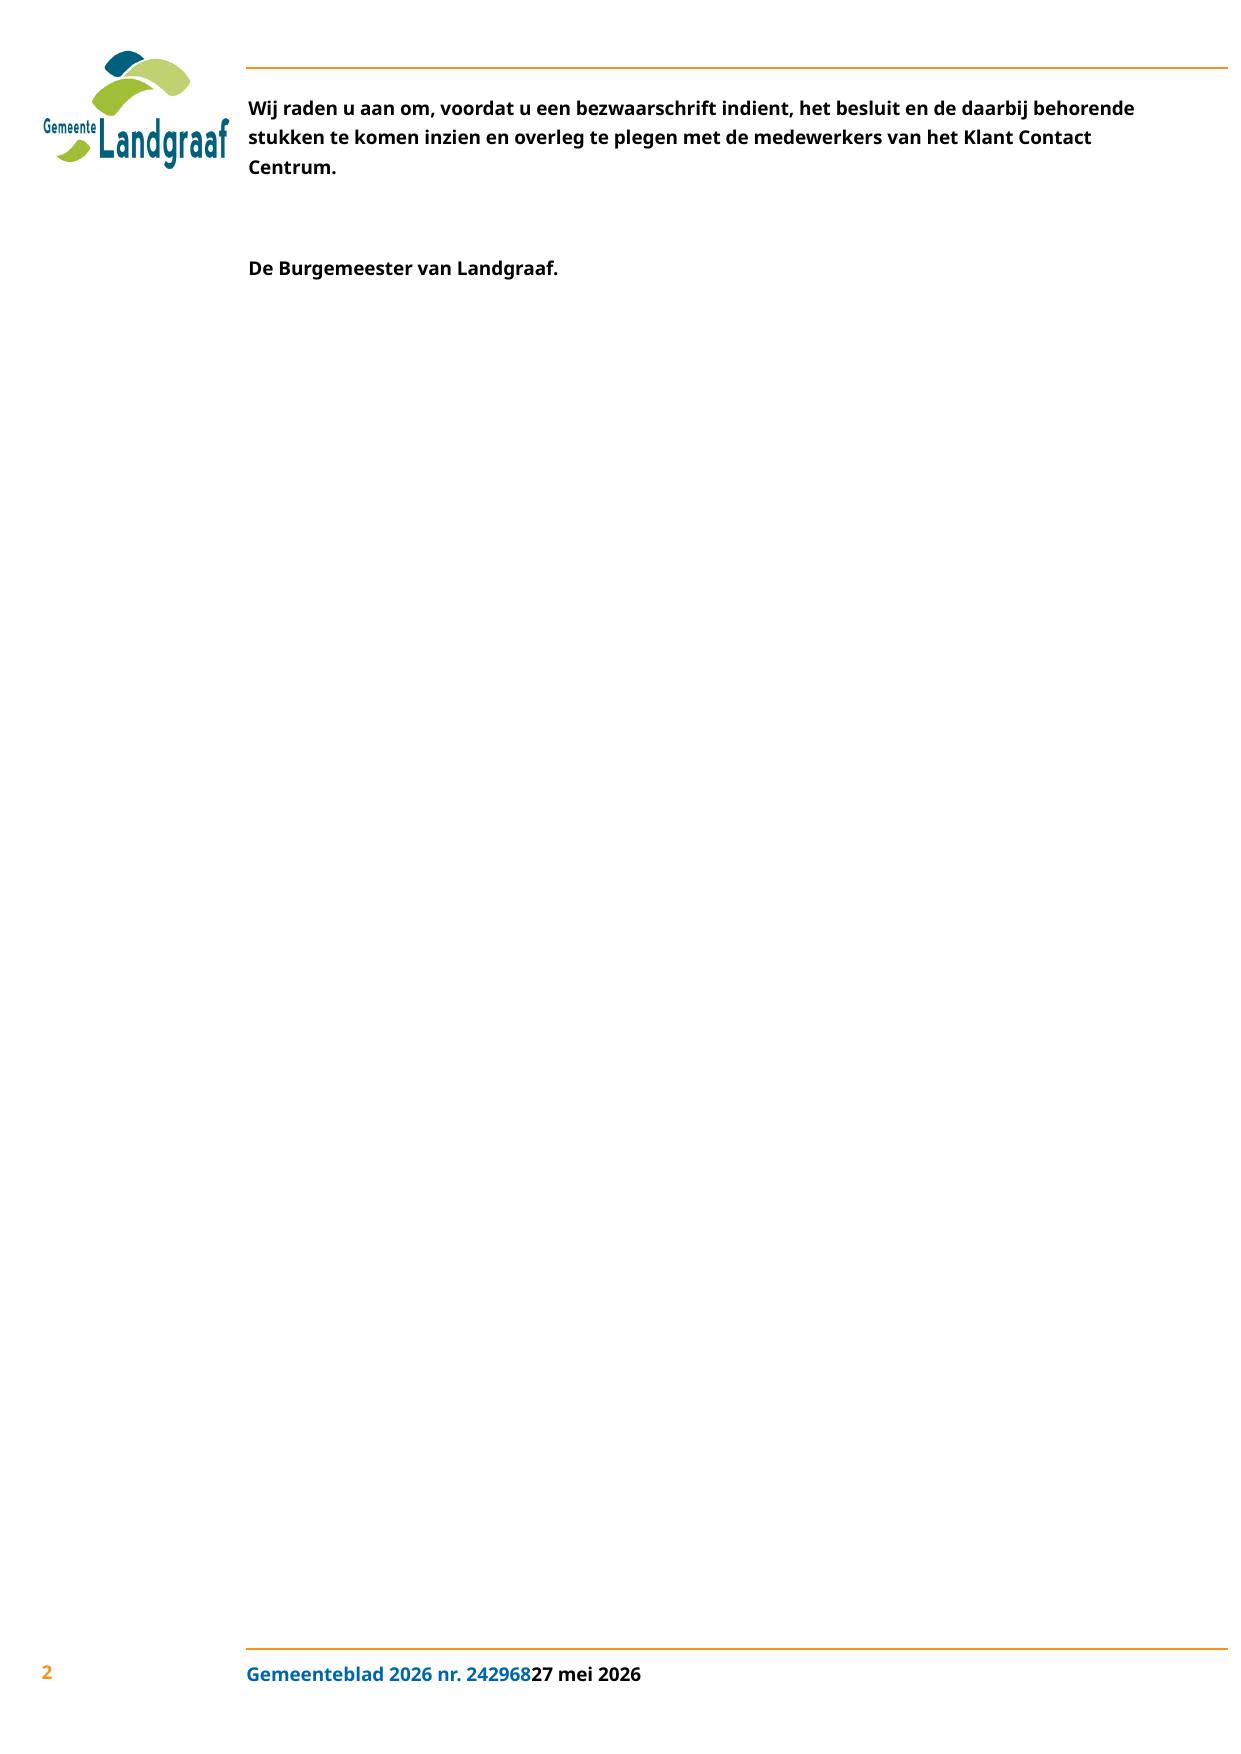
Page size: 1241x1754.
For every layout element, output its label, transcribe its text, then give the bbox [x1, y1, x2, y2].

text De Burgemeester van Landgraaf. [248, 255, 1152, 281]
text Wij raden u aan om, voordat u een bezwaarschrift indient, het besluit en de daarbij behorende stukken te komen inzien en overleg te plegen met de medewerkers van het Klant Contact Centrum. [248, 95, 1152, 180]
picture [41, 47, 231, 172]
